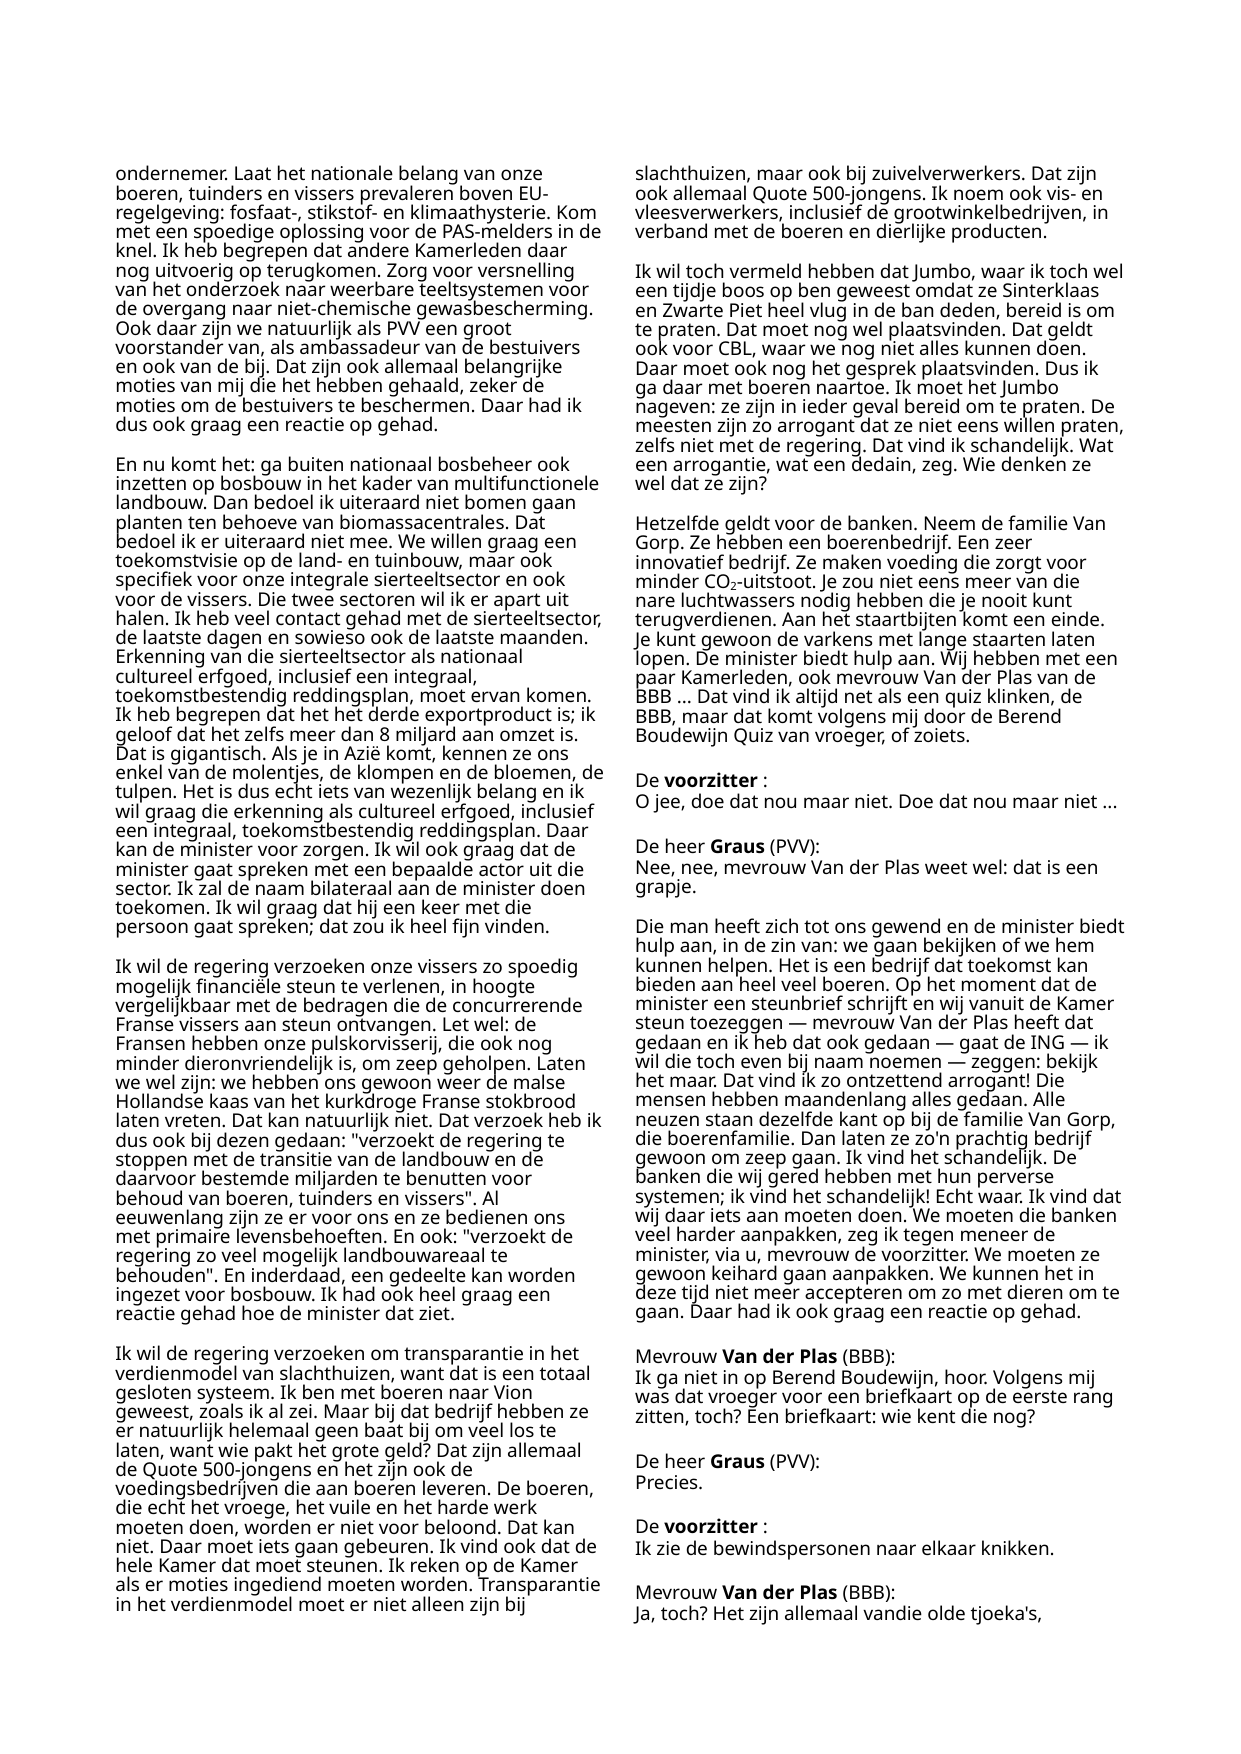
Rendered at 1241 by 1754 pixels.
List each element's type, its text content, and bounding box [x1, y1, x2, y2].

text O jee, doe dat nou maar niet. Doe dat nou maar niet ... [635, 793, 1125, 812]
text Ik ga niet in op Berend Boudewijn, hoor. Volgens mij was dat vroeger voor een briefkaart op de eerste rang zitten, toch? Een briefkaart: wie kent die nog? [635, 1369, 1125, 1427]
text Die man heeft zich tot ons gewend en de minister biedt hulp aan, in de zin van: we gaan bekijken of we hem kunnen helpen. Het is een bedrijf dat toekomst kan bieden aan heel veel boeren. Op het moment dat de minister een steunbrief schrijft en wij vanuit de Kamer steun toezeggen — mevrouw Van der Plas heeft dat gedaan en ik heb dat ook gedaan — gaat de ING — ik wil die toch even bij naam noemen — zeggen: bekijk het maar. Dat vind ik zo ontzettend arrogant! Die mensen hebben maandenlang alles gedaan. Alle neuzen staan dezelfde kant op bij de familie Van Gorp, die boerenfamilie. Dan laten ze zo'n prachtig bedrijf gewoon om zeep gaan. Ik vind het schandelijk. De banken die wij gered hebben met hun perverse systemen; ik vind het schandelijk! Echt waar. Ik vind dat wij daar iets aan moeten doen. We moeten die banken veel harder aanpakken, zeg ik tegen meneer de minister, via u, mevrouw de voorzitter. We moeten ze gewoon keihard gaan aanpakken. We kunnen het in deze tijd niet meer accepteren om zo met dieren om te gaan. Daar had ik ook graag een reactie op gehad. [635, 918, 1125, 1323]
text Hetzelfde geldt voor de banken. Neem de familie Van Gorp. Ze hebben een boerenbedrijf. Een zeer innovatief bedrijf. Ze maken voeding die zorgt voor minder CO2-uitstoot. Je zou niet eens meer van die nare luchtwassers nodig hebben die je nooit kunt terugverdienen. Aan het staartbijten komt een einde. Je kunt gewoon de varkens met lange staarten laten lopen. De minister biedt hulp aan. Wij hebben met een paar Kamerleden, ook mevrouw Van der Plas van de BBB ... Dat vind ik altijd net als een quiz klinken, de BBB, maar dat komt volgens mij door de Berend Boudewijn Quiz van vroeger, of zoiets. [635, 515, 1125, 746]
text De heer Graus (PVV): [635, 833, 1125, 859]
text Nee, nee, mevrouw Van der Plas weet wel: dat is een grapje. [635, 859, 1125, 897]
text Ik zie de bewindspersonen naar elkaar knikken. [635, 1539, 1125, 1559]
text De heer Graus (PVV): [635, 1448, 1125, 1474]
text Mevrouw Van der Plas (BBB): [635, 1343, 1125, 1369]
text slachthuizen, maar ook bij zuivelverwerkers. Dat zijn ook allemaal Quote 500-jongens. Ik noem ook vis- en vleesverwerkers, inclusief de grootwinkelbedrijven, in verband met de boeren en dierlijke producten. [635, 165, 1125, 242]
text Ik wil toch vermeld hebben dat Jumbo, waar ik toch wel een tijdje boos op ben geweest omdat ze Sinterklaas en Zwarte Piet heel vlug in de ban deden, bereid is om te praten. Dat moet nog wel plaatsvinden. Dat geldt ook voor CBL, waar we nog niet alles kunnen doen. Daar moet ook nog het gesprek plaatsvinden. Dus ik ga daar met boeren naartoe. Ik moet het Jumbo nageven: ze zijn in ieder geval bereid om te praten. De meesten zijn zo arrogant dat ze niet eens willen praten, zelfs niet met de regering. Dat vind ik schandelijk. Wat een arrogantie, wat een dedain, zeg. Wie denken ze wel dat ze zijn? [635, 263, 1125, 494]
text De voorzitter : [635, 767, 1125, 793]
text Ik wil de regering verzoeken onze vissers zo spoedig mogelijk financiële steun te verlenen, in hoogte vergelijkbaar met de bedragen die de concurrerende Franse vissers aan steun ontvangen. Let wel: de Fransen hebben onze pulskorvisserij, die ook nog minder dieronvriendelijk is, om zeep geholpen. Laten we wel zijn: we hebben ons gewoon weer de malse Hollandse kaas van het kurkdroge Franse stokbrood laten vreten. Dat kan natuurlijk niet. Dat verzoek heb ik dus ook bij dezen gedaan: "verzoekt de regering te stoppen met de transitie van de landbouw en de daarvoor bestemde miljarden te benutten voor behoud van boeren, tuinders en vissers". Al eeuwenlang zijn ze er voor ons en ze bedienen ons met primaire levensbehoeften. En ook: "verzoekt de regering zo veel mogelijk landbouwareaal te behouden". En inderdaad, een gedeelte kan worden ingezet voor bosbouw. Ik had ook heel graag een reactie gehad hoe de minister dat ziet. [115, 958, 605, 1324]
text De voorzitter : [635, 1514, 1125, 1539]
text Ik wil de regering verzoeken om transparantie in het verdienmodel van slachthuizen, want dat is een totaal gesloten systeem. Ik ben met boeren naar Vion geweest, zoals ik al zei. Maar bij dat bedrijf hebben ze er natuurlijk helemaal geen baat bij om veel los te laten, want wie pakt het grote geld? Dat zijn allemaal de Quote 500-jongens en het zijn ook de voedingsbedrijven die aan boeren leveren. De boeren, die echt het vroege, het vuile en het harde werk moeten doen, worden er niet voor beloond. Dat kan niet. Daar moet iets gaan gebeuren. Ik vind ook dat de hele Kamer dat moet steunen. Ik reken op de Kamer als er moties ingediend moeten worden. Transparantie in het verdienmodel moet er niet alleen zijn bij [115, 1345, 605, 1615]
text En nu komt het: ga buiten nationaal bosbeheer ook inzetten op bosbouw in het kader van multifunctionele landbouw. Dan bedoel ik uiteraard niet bomen gaan planten ten behoeve van biomassacentrales. Dat bedoel ik er uiteraard niet mee. We willen graag een toekomstvisie op de land- en tuinbouw, maar ook specifiek voor onze integrale sierteeltsector en ook voor de vissers. Die twee sectoren wil ik er apart uit halen. Ik heb veel contact gehad met de sierteeltsector, de laatste dagen en sowieso ook de laatste maanden. Erkenning van die sierteeltsector als nationaal cultureel erfgoed, inclusief een integraal, toekomstbestendig reddingsplan, moet ervan komen. Ik heb begrepen dat het het derde exportproduct is; ik geloof dat het zelfs meer dan 8 miljard aan omzet is. Dat is gigantisch. Als je in Azië komt, kennen ze ons enkel van de molentjes, de klompen en de bloemen, de tulpen. Het is dus echt iets van wezenlijk belang en ik wil graag die erkenning als cultureel erfgoed, inclusief een integraal, toekomstbestendig reddingsplan. Daar kan de minister voor zorgen. Ik wil ook graag dat de minister gaat spreken met een bepaalde actor uit die sector. Ik zal de naam bilateraal aan de minister doen toekomen. Ik wil graag dat hij een keer met die persoon gaat spreken; dat zou ik heel fijn vinden. [115, 456, 605, 938]
text ondernemer. Laat het nationale belang van onze boeren, tuinders en vissers prevaleren boven EU-regelgeving: fosfaat-, stikstof- en klimaathysterie. Kom met een spoedige oplossing voor de PAS-melders in de knel. Ik heb begrepen dat andere Kamerleden daar nog uitvoerig op terugkomen. Zorg voor versnelling van het onderzoek naar weerbare teeltsystemen voor de overgang naar niet-chemische gewasbescherming. Ook daar zijn we natuurlijk als PVV een groot voorstander van, als ambassadeur van de bestuivers en ook van de bij. Dat zijn ook allemaal belangrijke moties van mij die het hebben gehaald, zeker de moties om de bestuivers te beschermen. Daar had ik dus ook graag een reactie op gehad. [115, 165, 605, 435]
text Mevrouw Van der Plas (BBB): [635, 1579, 1125, 1605]
text Precies. [635, 1474, 1125, 1493]
text Ja, toch? Het zijn allemaal vandie olde tjoeka's, [635, 1605, 1125, 1624]
